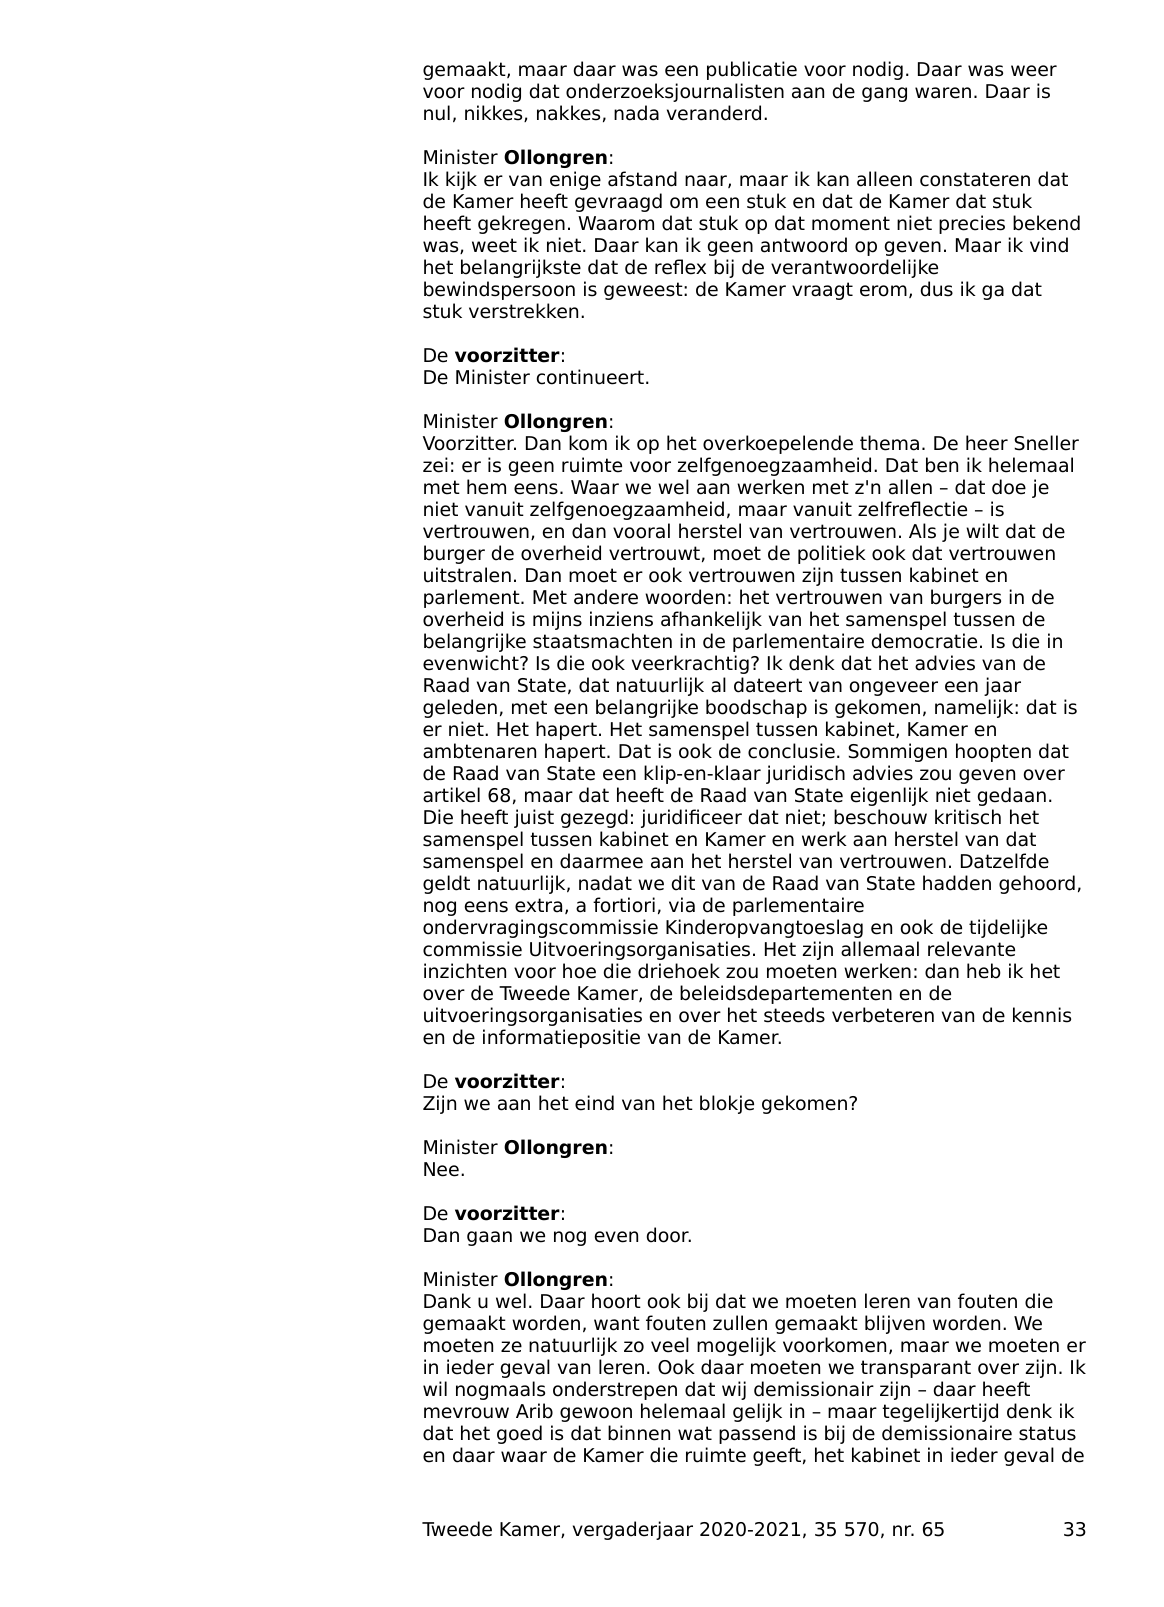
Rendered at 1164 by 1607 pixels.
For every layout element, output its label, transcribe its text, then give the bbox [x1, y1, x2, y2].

text Minister Ollongren: [422, 147, 1087, 169]
text De Minister continueert. [422, 367, 1087, 389]
text De voorzitter: [422, 1071, 1087, 1093]
text Voorzitter. Dan kom ik op het overkoepelende thema. De heer Sneller zei: er is geen ruimte voor zelfgenoegzaamheid. Dat ben ik helemaal met hem eens. Waar we wel aan werken met z'n allen – dat doe je niet vanuit zelfgenoegzaamheid, maar vanuit zelfreflectie – is vertrouwen, en dan vooral herstel van vertrouwen. Als je wilt dat de burger de overheid vertrouwt, moet de politiek ook dat vertrouwen uitstralen. Dan moet er ook vertrouwen zijn tussen kabinet en parlement. Met andere woorden: het vertrouwen van burgers in de overheid is mijns inziens afhankelijk van het samenspel tussen de belangrijke staatsmachten in de parlementaire democratie. Is die in evenwicht? Is die ook veerkrachtig? Ik denk dat het advies van de Raad van State, dat natuurlijk al dateert van ongeveer een jaar geleden, met een belangrijke boodschap is gekomen, namelijk: dat is er niet. Het hapert. Het samenspel tussen kabinet, Kamer en ambtenaren hapert. Dat is ook de conclusie. Sommigen hoopten dat de Raad van State een klip-en-klaar juridisch advies zou geven over artikel 68, maar dat heeft de Raad van State eigenlijk niet gedaan. Die heeft juist gezegd: juridificeer dat niet; beschouw kritisch het samenspel tussen kabinet en Kamer en werk aan herstel van dat samenspel en daarmee aan het herstel van vertrouwen. Datzelfde geldt natuurlijk, nadat we dit van de Raad van State hadden gehoord, nog eens extra, a fortiori, via de parlementaire ondervragingscommissie Kinderopvangtoeslag en ook de tijdelijke commissie Uitvoeringsorganisaties. Het zijn allemaal relevante inzichten voor hoe die driehoek zou moeten werken: dan heb ik het over de Tweede Kamer, de beleidsdepartementen en de uitvoeringsorganisaties en over het steeds verbeteren van de kennis en de informatiepositie van de Kamer. [422, 433, 1087, 1049]
text Dank u wel. Daar hoort ook bij dat we moeten leren van fouten die gemaakt worden, want fouten zullen gemaakt blijven worden. We moeten ze natuurlijk zo veel mogelijk voorkomen, maar we moeten er in ieder geval van leren. Ook daar moeten we transparant over zijn. Ik wil nogmaals onderstrepen dat wij demissionair zijn – daar heeft mevrouw Arib gewoon helemaal gelijk in – maar tegelijkertijd denk ik dat het goed is dat binnen wat passend is bij de demissionaire status en daar waar de Kamer die ruimte geeft, het kabinet in ieder geval de [422, 1291, 1087, 1467]
text gemaakt, maar daar was een publicatie voor nodig. Daar was weer voor nodig dat onderzoeksjournalisten aan de gang waren. Daar is nul, nikkes, nakkes, nada veranderd. [422, 59, 1087, 125]
text De voorzitter: [422, 1203, 1087, 1225]
text Zijn we aan het eind van het blokje gekomen? [422, 1093, 1087, 1115]
text Minister Ollongren: [422, 1137, 1087, 1159]
text Nee. [422, 1159, 1087, 1181]
text De voorzitter: [422, 345, 1087, 367]
text Minister Ollongren: [422, 1269, 1087, 1291]
text Ik kijk er van enige afstand naar, maar ik kan alleen constateren dat de Kamer heeft gevraagd om een stuk en dat de Kamer dat stuk heeft gekregen. Waarom dat stuk op dat moment niet precies bekend was, weet ik niet. Daar kan ik geen antwoord op geven. Maar ik vind het belangrijkste dat de reflex bij de verantwoordelijke bewindspersoon is geweest: de Kamer vraagt erom, dus ik ga dat stuk verstrekken. [422, 169, 1087, 323]
text Dan gaan we nog even door. [422, 1225, 1087, 1247]
text Minister Ollongren: [422, 411, 1087, 433]
